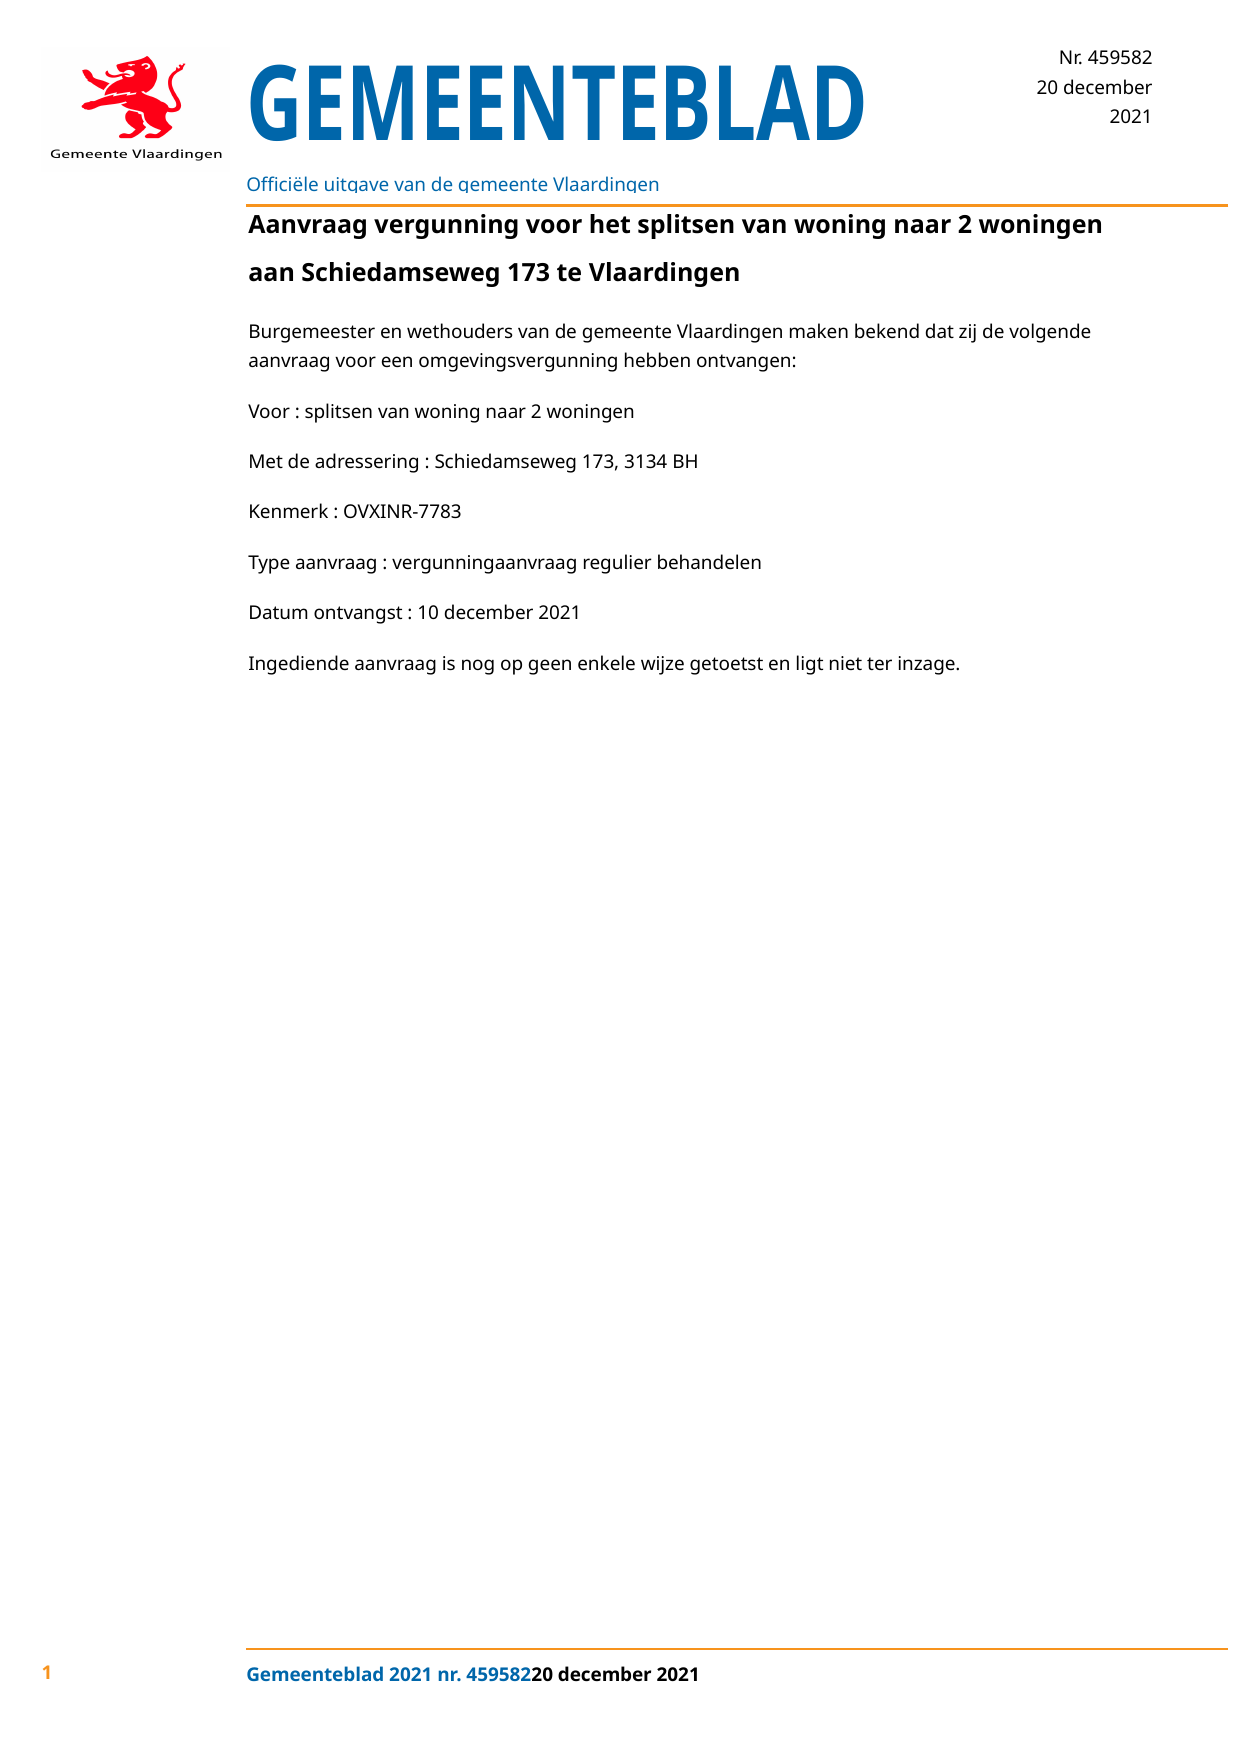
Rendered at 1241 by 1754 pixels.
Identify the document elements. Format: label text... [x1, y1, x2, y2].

text Ingediende aanvraag is nog op geen enkele wijze getoetst en ligt niet ter inzage. [248, 650, 1152, 676]
text Voor : splitsen van woning naar 2 woningen [248, 398, 1152, 424]
text Type aanvraag : vergunningaanvraag regulier behandelen [248, 549, 1152, 575]
text Met de adressering : Schiedamseweg 173, 3134 BH [248, 448, 1152, 474]
text Datum ontvangst : 10 december 2021 [248, 599, 1152, 625]
text Aanvraag vergunning voor het splitsen van woning naar 2 woningen aan Schiedamseweg 173 te Vlaardingen [248, 207, 1152, 288]
text Kenmerk : OVXINR-7783 [248, 499, 1152, 524]
text Burgemeester en wethouders van de gemeente Vlaardingen maken bekend dat zij de volgende aanvraag voor een omgevingsvergunning hebben ontvangen: [248, 318, 1152, 373]
picture [41, 47, 231, 172]
